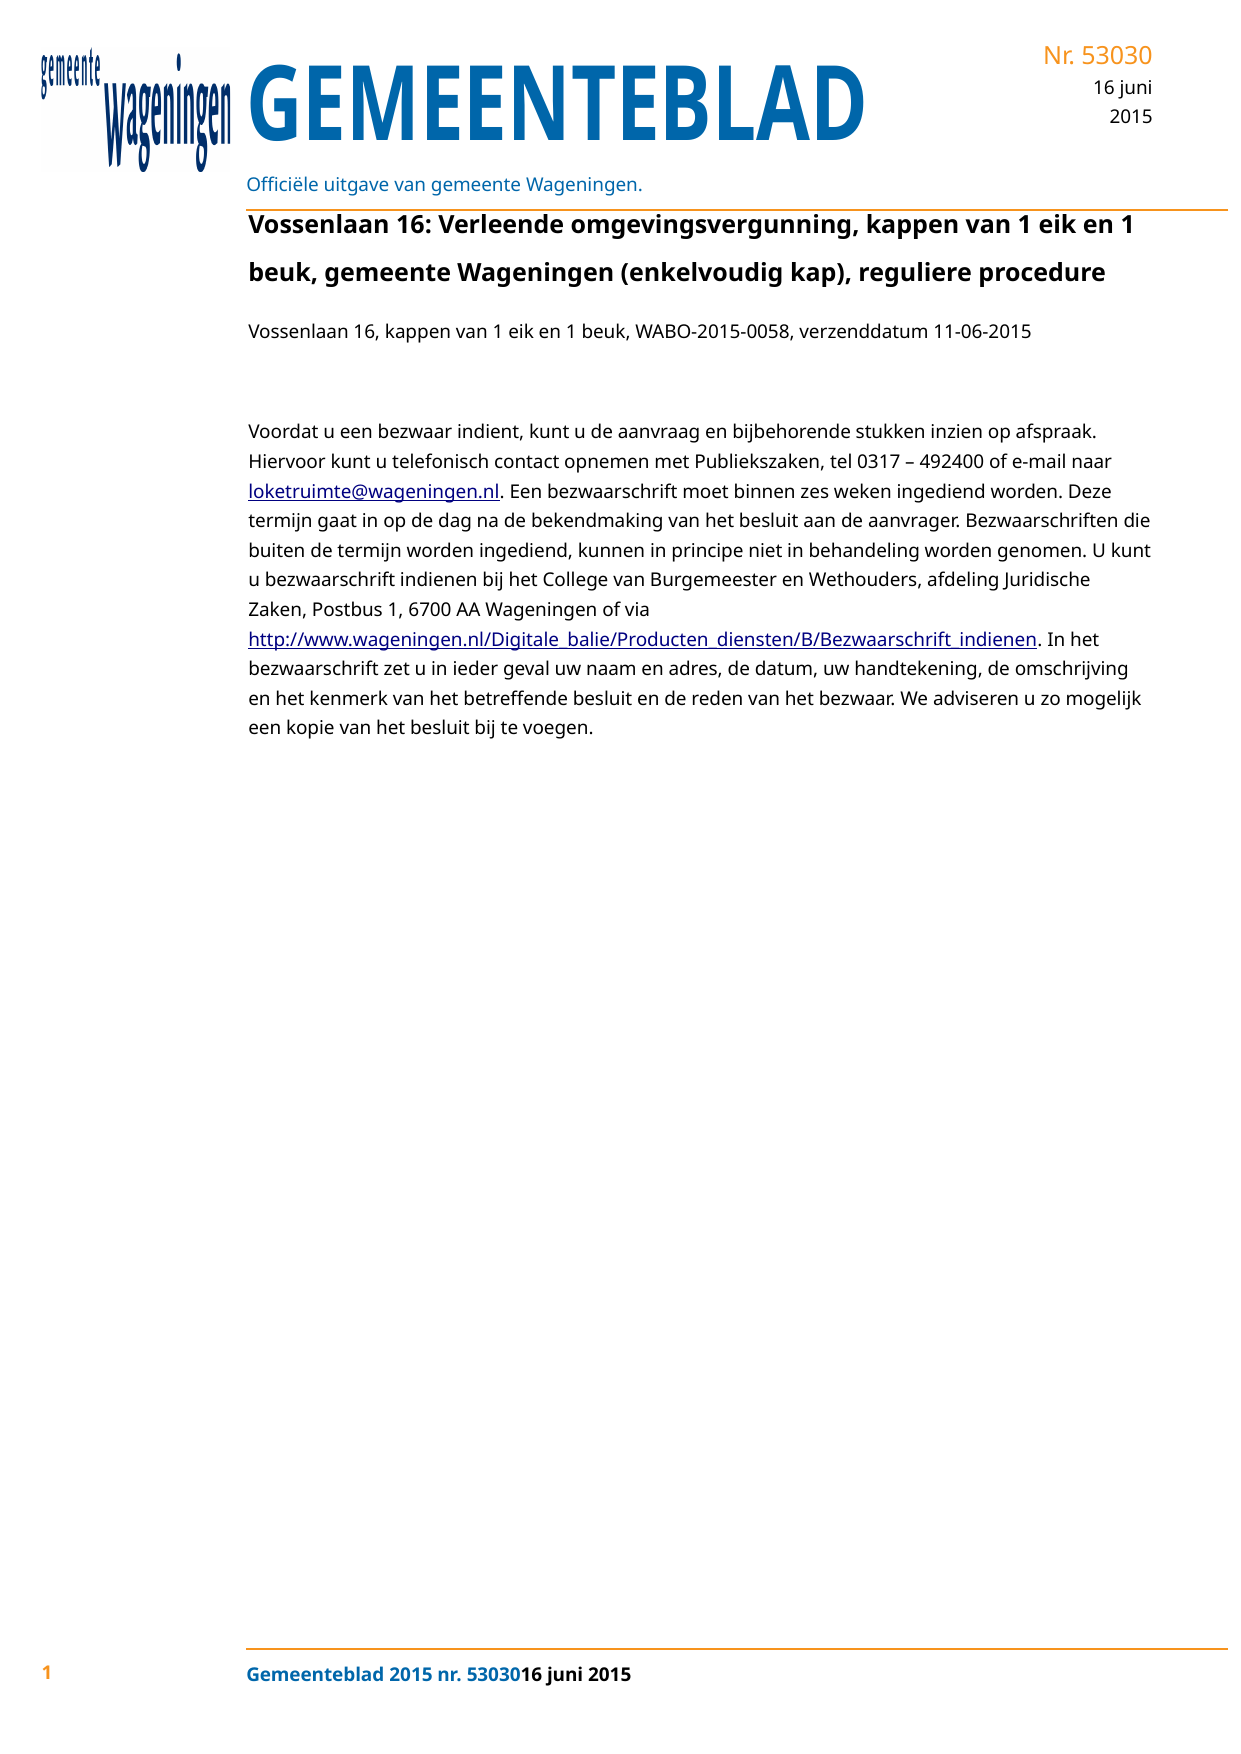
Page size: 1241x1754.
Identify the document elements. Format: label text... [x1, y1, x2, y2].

text Vossenlaan 16, kappen van 1 eik en 1 beuk, WABO-2015-0058, verzenddatum 11-06-2015 [248, 318, 1152, 344]
text Voordat u een bezwaar indient, kunt u de aanvraag en bijbehorende stukken inzien op afspraak. Hiervoor kunt u telefonisch contact opnemen met Publiekszaken, tel 0317 – 492400 of e-mail naar loketruimte@wageningen.nl. Een bezwaarschrift moet binnen zes weken ingediend worden. Deze termijn gaat in op de dag na de bekendmaking van het besluit aan de aanvrager. Bezwaarschriften die buiten de termijn worden ingediend, kunnen in principe niet in behandeling worden genomen. U kunt u bezwaarschrift indienen bij het College van Burgemeester en Wethouders, afdeling Juridische Zaken, Postbus 1, 6700 AA Wageningen of via http://www.wageningen.nl/Digitale_balie/Producten_diensten/B/Bezwaarschrift_indienen. In het bezwaarschrift zet u in ieder geval uw naam en adres, de datum, uw handtekening, de omschrijving en het kenmerk van het betreffende besluit en de reden van het bezwaar. We adviseren u zo mogelijk een kopie van het besluit bij te voegen. [248, 419, 1152, 740]
picture [41, 47, 231, 172]
text Vossenlaan 16: Verleende omgevingsvergunning, kappen van 1 eik en 1 beuk, gemeente Wageningen (enkelvoudig kap), reguliere procedure [248, 211, 1152, 288]
